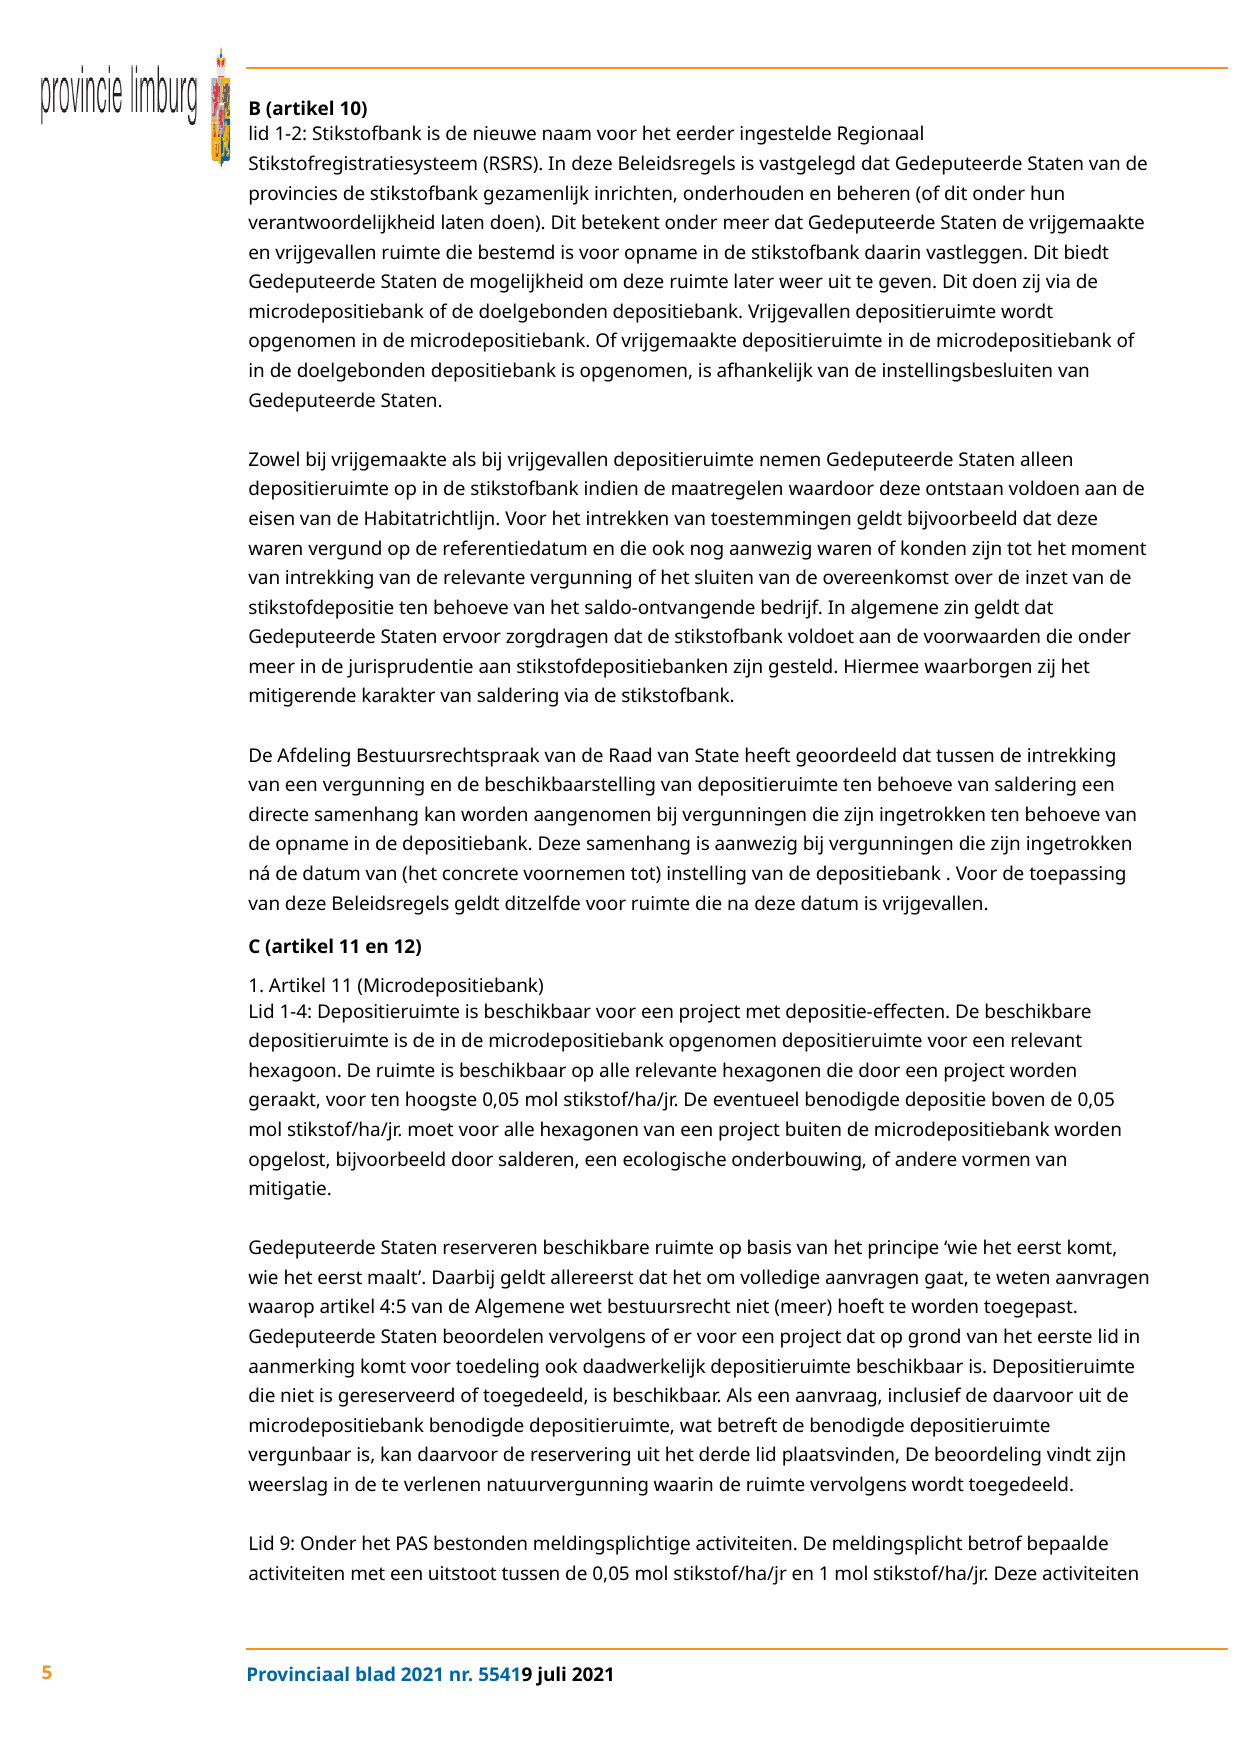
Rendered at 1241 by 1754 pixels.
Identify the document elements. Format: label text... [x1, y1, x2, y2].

text 1. Artikel 11 (Microdepositiebank) [248, 972, 1152, 998]
picture [41, 47, 231, 172]
text C (artikel 11 en 12) [248, 933, 1152, 958]
text Lid 9: Onder het PAS bestonden meldingsplichtige activiteiten. De meldingsplicht betrof bepaalde activiteiten met een uitstoot tussen de 0,05 mol stikstof/ha/jr en 1 mol stikstof/ha/jr. Deze activiteiten [248, 1530, 1152, 1586]
text Gedeputeerde Staten reserveren beschikbare ruimte op basis van het principe ‘wie het eerst komt, wie het eerst maalt’. Daarbij geldt allereerst dat het om volledige aanvragen gaat, te weten aanvragen waarop artikel 4:5 van de Algemene wet bestuursrecht niet (meer) hoeft te worden toegepast. Gedeputeerde Staten beoordelen vervolgens of er voor een project dat op grond van het eerste lid in aanmerking komt voor toedeling ook daadwerkelijk depositieruimte beschikbaar is. Depositieruimte die niet is gereserveerd of toegedeeld, is beschikbaar. Als een aanvraag, inclusief de daarvoor uit de microdepositiebank benodigde depositieruimte, wat betreft de benodigde depositieruimte vergunbaar is, kan daarvoor de reservering uit het derde lid plaatsvinden, De beoordeling vindt zijn weerslag in de te verlenen natuurvergunning waarin de ruimte vervolgens wordt toegedeeld. [248, 1234, 1152, 1497]
text De Afdeling Bestuursrechtspraak van de Raad van State heeft geoordeeld dat tussen de intrekking van een vergunning en de beschikbaarstelling van depositieruimte ten behoeve van saldering een directe samenhang kan worden aangenomen bij vergunningen die zijn ingetrokken ten behoeve van de opname in de depositiebank. Deze samenhang is aanwezig bij vergunningen die zijn ingetrokken ná de datum van (het concrete voornemen tot) instelling van de depositiebank . Voor de toepassing van deze Beleidsregels geldt ditzelfde voor ruimte die na deze datum is vrijgevallen. [248, 742, 1152, 915]
text Lid 1-4: Depositieruimte is beschikbaar voor een project met depositie-effecten. De beschikbare depositieruimte is de in de microdepositiebank opgenomen depositieruimte voor een relevant hexagoon. De ruimte is beschikbaar op alle relevante hexagonen die door een project worden geraakt, voor ten hoogste 0,05 mol stikstof/ha/jr. De eventueel benodigde depositie boven de 0,05 mol stikstof/ha/jr. moet voor alle hexagonen van een project buiten de microdepositiebank worden opgelost, bijvoorbeeld door salderen, een ecologische onderbouwing, of andere vormen van mitigatie. [248, 998, 1152, 1201]
text Zowel bij vrijgemaakte als bij vrijgevallen depositieruimte nemen Gedeputeerde Staten alleen depositieruimte op in de stikstofbank indien de maatregelen waardoor deze ontstaan voldoen aan de eisen van de Habitatrichtlijn. Voor het intrekken van toestemmingen geldt bijvoorbeeld dat deze waren vergund op de referentiedatum en die ook nog aanwezig waren of konden zijn tot het moment van intrekking van de relevante vergunning of het sluiten van de overeenkomst over de inzet van de stikstofdepositie ten behoeve van het saldo-ontvangende bedrijf. In algemene zin geldt dat Gedeputeerde Staten ervoor zorgdragen dat de stikstofbank voldoet aan de voorwaarden die onder meer in de jurisprudentie aan stikstofdepositiebanken zijn gesteld. Hiermee waarborgen zij het mitigerende karakter van saldering via de stikstofbank. [248, 446, 1152, 708]
text B (artikel 10) [248, 95, 1152, 121]
text lid 1-2: Stikstofbank is de nieuwe naam voor het eerder ingestelde Regionaal Stikstofregistratiesysteem (RSRS). In deze Beleidsregels is vastgelegd dat Gedeputeerde Staten van de provincies de stikstofbank gezamenlijk inrichten, onderhouden en beheren (of dit onder hun verantwoordelijkheid laten doen). Dit betekent onder meer dat Gedeputeerde Staten de vrijgemaakte en vrijgevallen ruimte die bestemd is voor opname in de stikstofbank daarin vastleggen. Dit biedt Gedeputeerde Staten de mogelijkheid om deze ruimte later weer uit te geven. Dit doen zij via de microdepositiebank of de doelgebonden depositiebank. Vrijgevallen depositieruimte wordt opgenomen in de microdepositiebank. Of vrijgemaakte depositieruimte in de microdepositiebank of in de doelgebonden depositiebank is opgenomen, is afhankelijk van de instellingsbesluiten van Gedeputeerde Staten. [248, 121, 1152, 412]
